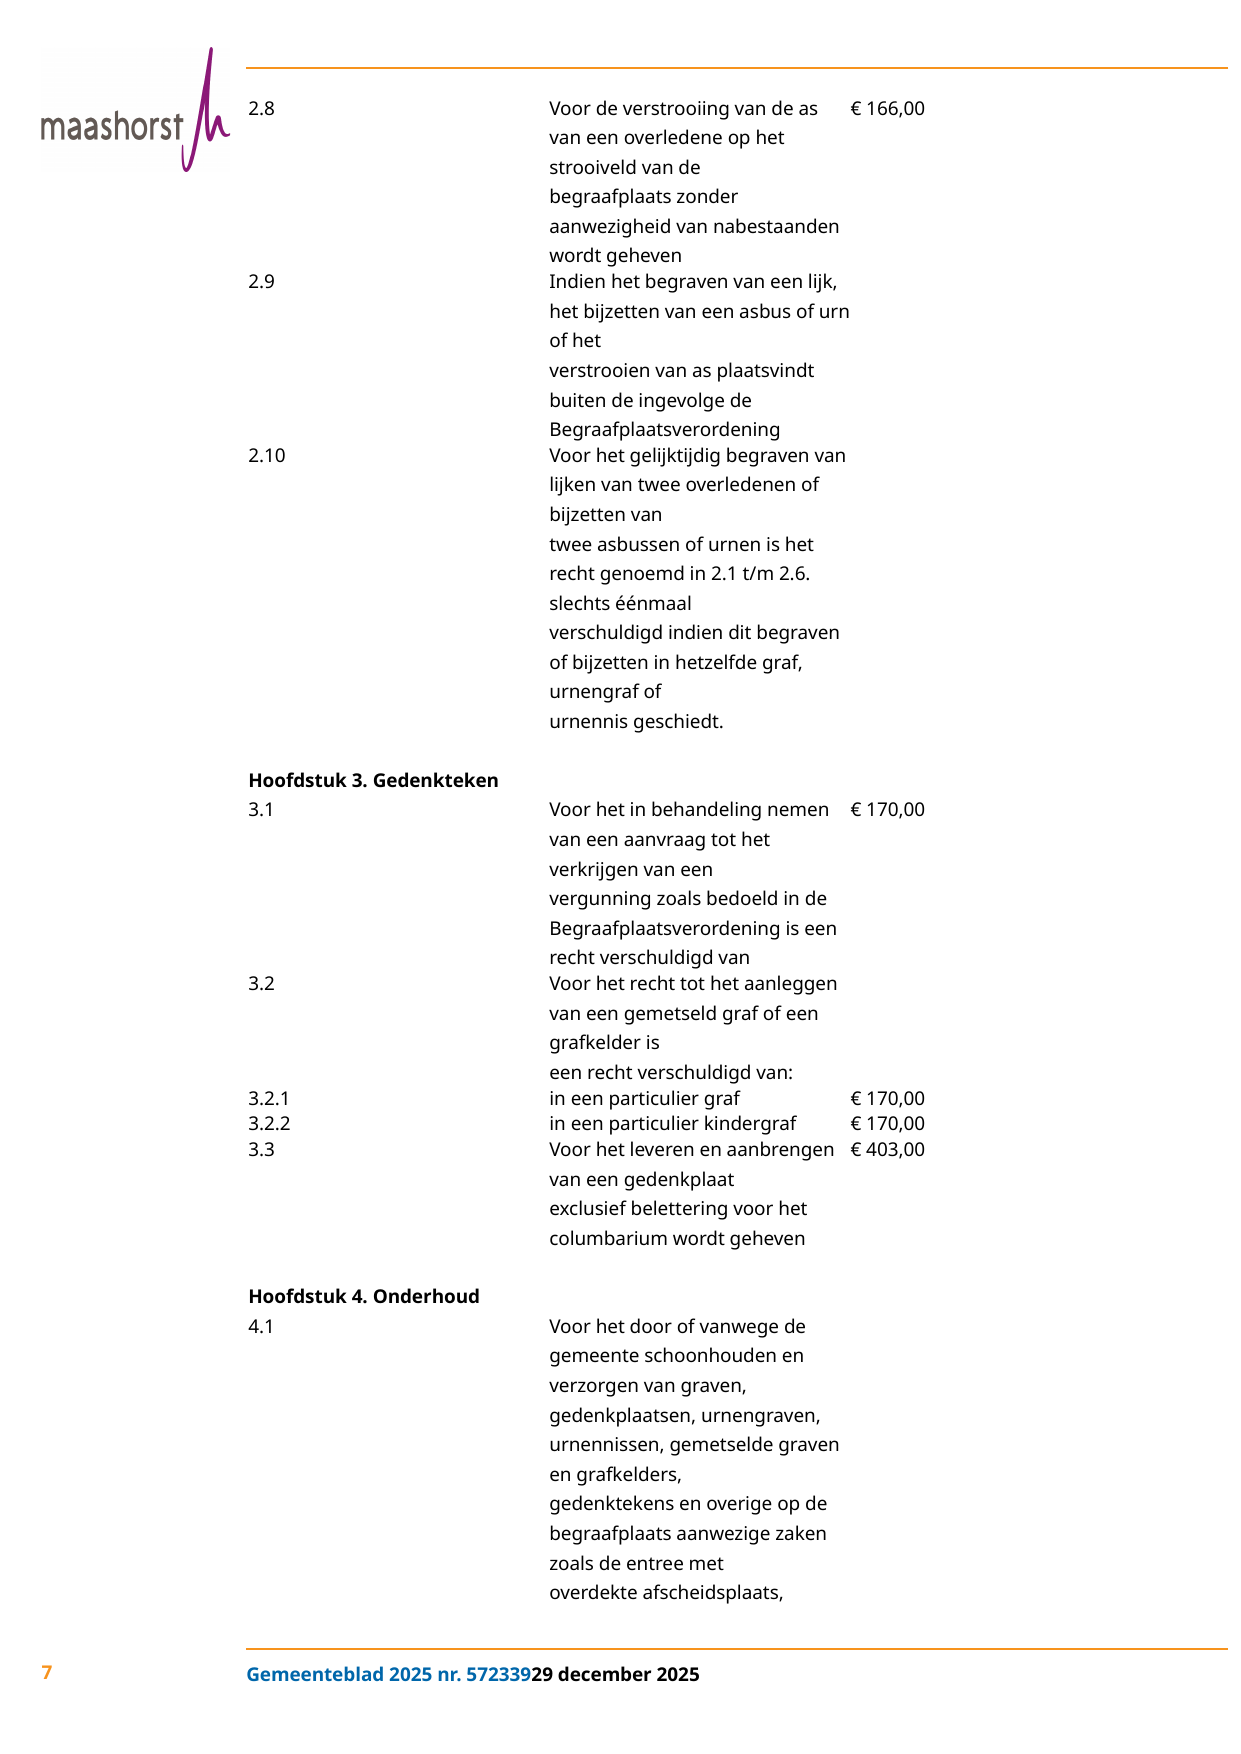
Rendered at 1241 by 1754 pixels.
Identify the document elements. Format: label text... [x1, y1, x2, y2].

table_cell 3.2.2 [248, 1110, 549, 1136]
table_header € 170,00 [850, 797, 1152, 970]
table_cell 3.2 [248, 970, 549, 1085]
table_header 4.1 [248, 1313, 549, 1605]
table_cell € 170,00 [850, 1110, 1152, 1136]
table_cell 2.8 [248, 95, 549, 268]
text Hoofdstuk 4. Onderhoud [248, 1283, 1152, 1309]
table_cell Voor het leveren en aanbrengen van een gedenkplaat exclusief belettering voor het columbarium wordt geheven [549, 1136, 850, 1251]
table_header Voor het door of vanwege de gemeente schoonhouden en verzorgen van graven, gedenkplaatsen, urnengraven, urnennissen, gemetselde graven en grafkelders, gedenktekens en overige op de begraafplaats aanwezige zaken zoals de entree met overdekte afscheidsplaats, [549, 1313, 850, 1605]
table_cell Voor de verstrooiing van de as van een overledene op het strooiveld van de begraafplaats zonder aanwezigheid van nabestaanden wordt geheven [549, 95, 850, 268]
table_cell [850, 269, 1152, 442]
table_cell in een particulier kindergraf [549, 1110, 850, 1136]
table_header 3.1 [248, 797, 549, 970]
text Hoofdstuk 3. Gedenkteken [248, 767, 1152, 793]
table_cell 3.3 [248, 1136, 549, 1251]
table_cell 3.2.1 [248, 1085, 549, 1110]
table_cell 2.10 [248, 442, 549, 734]
table_cell Voor het recht tot het aanleggen van een gemetseld graf of een grafkelder is een recht verschuldigd van: [549, 970, 850, 1085]
table_cell Indien het begraven van een lijk, het bijzetten van een asbus of urn of het verstrooien van as plaatsvindt buiten de ingevolge de Begraafplaatsverordening [549, 269, 850, 442]
table_cell € 166,00 [850, 95, 1152, 268]
picture [41, 47, 231, 172]
table_cell [850, 442, 1152, 734]
table_cell Voor het gelijktijdig begraven van lijken van twee overledenen of bijzetten van twee asbussen of urnen is het recht genoemd in 2.1 t/m 2.6. slechts éénmaal verschuldigd indien dit begraven of bijzetten in hetzelfde graf, urnengraf of urnennis geschiedt. [549, 442, 850, 734]
table_header Voor het in behandeling nemen van een aanvraag tot het verkrijgen van een vergunning zoals bedoeld in de Begraafplaatsverordening is een recht verschuldigd van [549, 797, 850, 970]
table_cell € 403,00 [850, 1136, 1152, 1251]
table_cell in een particulier graf [549, 1085, 850, 1110]
table_cell 2.9 [248, 269, 549, 442]
table_header [850, 1313, 1152, 1605]
table_cell € 170,00 [850, 1085, 1152, 1110]
table_cell [850, 970, 1152, 1085]
